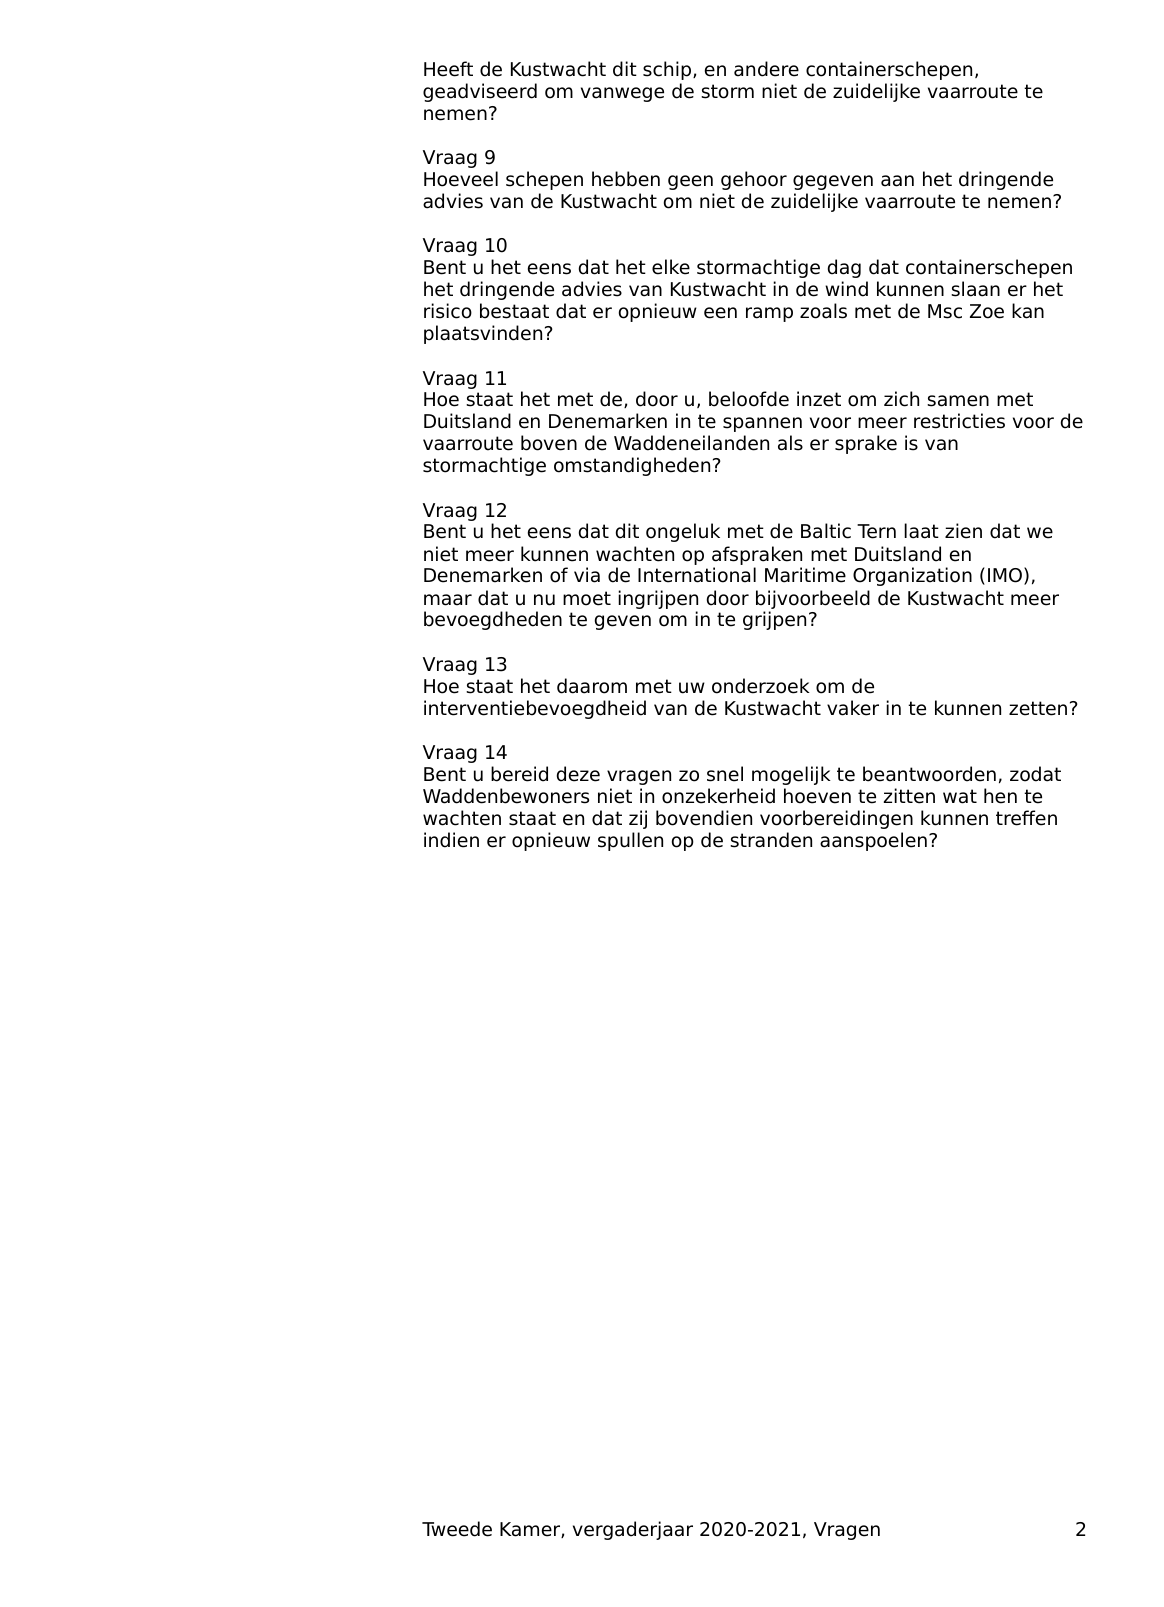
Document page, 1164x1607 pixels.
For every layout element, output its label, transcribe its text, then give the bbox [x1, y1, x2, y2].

text Vraag 9 [422, 147, 1087, 169]
text Heeft de Kustwacht dit schip, en andere containerschepen, geadviseerd om vanwege de storm niet de zuidelijke vaarroute te nemen? [422, 59, 1087, 125]
text Hoe staat het daarom met uw onderzoek om de interventiebevoegdheid van de Kustwacht vaker in te kunnen zetten? [422, 676, 1087, 719]
text Bent u bereid deze vragen zo snel mogelijk te beantwoorden, zodat Waddenbewoners niet in onzekerheid hoeven te zitten wat hen te wachten staat en dat zij bovendien voorbereidingen kunnen treffen indien er opnieuw spullen op de stranden aanspoelen? [422, 764, 1087, 852]
text Bent u het eens dat het elke stormachtige dag dat containerschepen het dringende advies van Kustwacht in de wind kunnen slaan er het risico bestaat dat er opnieuw een ramp zoals met de Msc Zoe kan plaatsvinden? [422, 257, 1087, 345]
text Vraag 14 [422, 742, 1087, 764]
text Vraag 13 [422, 653, 1087, 676]
text Vraag 10 [422, 235, 1087, 257]
text Bent u het eens dat dit ongeluk met de Baltic Tern laat zien dat we niet meer kunnen wachten op afspraken met Duitsland en Denemarken of via de International Maritime Organization (IMO), maar dat u nu moet ingrijpen door bijvoorbeeld de Kustwacht meer bevoegdheden te geven om in te grijpen? [422, 521, 1087, 631]
text Vraag 12 [422, 499, 1087, 521]
text Hoeveel schepen hebben geen gehoor gegeven aan het dringende advies van de Kustwacht om niet de zuidelijke vaarroute te nemen? [422, 169, 1087, 213]
text Hoe staat het met de, door u, beloofde inzet om zich samen met Duitsland en Denemarken in te spannen voor meer restricties voor de vaarroute boven de Waddeneilanden als er sprake is van stormachtige omstandigheden? [422, 389, 1087, 477]
text Vraag 11 [422, 367, 1087, 389]
